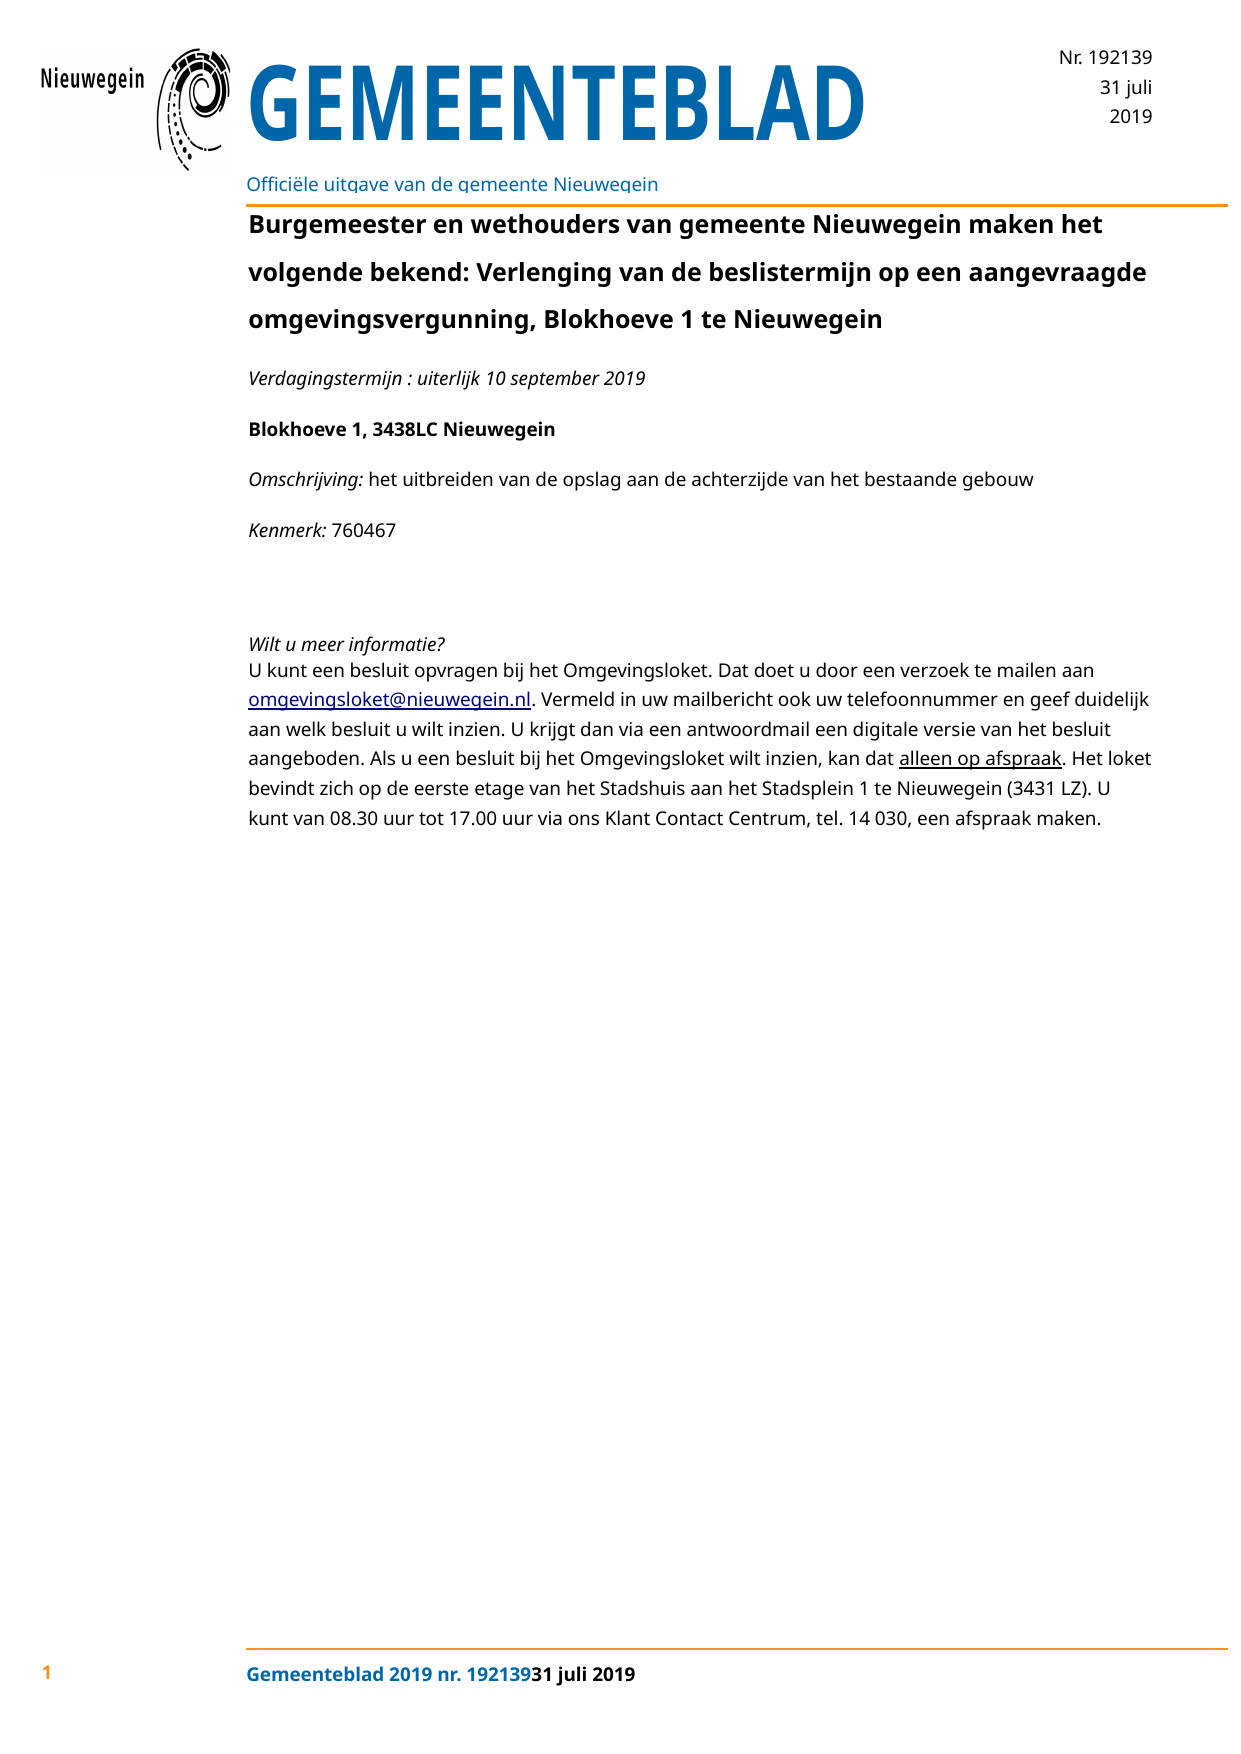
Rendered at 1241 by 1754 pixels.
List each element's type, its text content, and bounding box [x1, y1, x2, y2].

text Burgemeester en wethouders van gemeente Nieuwegein maken het volgende bekend: Verlenging van de beslistermijn op een aangevraagde omgevingsvergunning, Blokhoeve 1 te Nieuwegein [248, 207, 1152, 336]
picture [41, 47, 231, 172]
text Wilt u meer informatie? [248, 631, 1152, 657]
text Omschrijving: het uitbreiden van de opslag aan de achterzijde van het bestaande gebouw [248, 466, 1152, 492]
text Kenmerk: 760467 [248, 517, 1152, 542]
text Blokhoeve 1, 3438LC Nieuwegein [248, 416, 1152, 442]
text U kunt een besluit opvragen bij het Omgevingsloket. Dat doet u door een verzoek te mailen aan omgevingsloket@nieuwegein.nl. Vermeld in uw mailbericht ook uw telefoonnummer en geef duidelijk aan welk besluit u wilt inzien. U krijgt dan via een antwoordmail een digitale versie van het besluit aangeboden. Als u een besluit bij het Omgevingsloket wilt inzien, kan dat alleen op afspraak. Het loket bevindt zich op de eerste etage van het Stadshuis aan het Stadsplein 1 te Nieuwegein (3431 LZ). U kunt van 08.30 uur tot 17.00 uur via ons Klant Contact Centrum, tel. 14 030, een afspraak maken. [248, 657, 1152, 831]
text Verdagingstermijn : uiterlijk 10 september 2019 [248, 366, 1152, 391]
